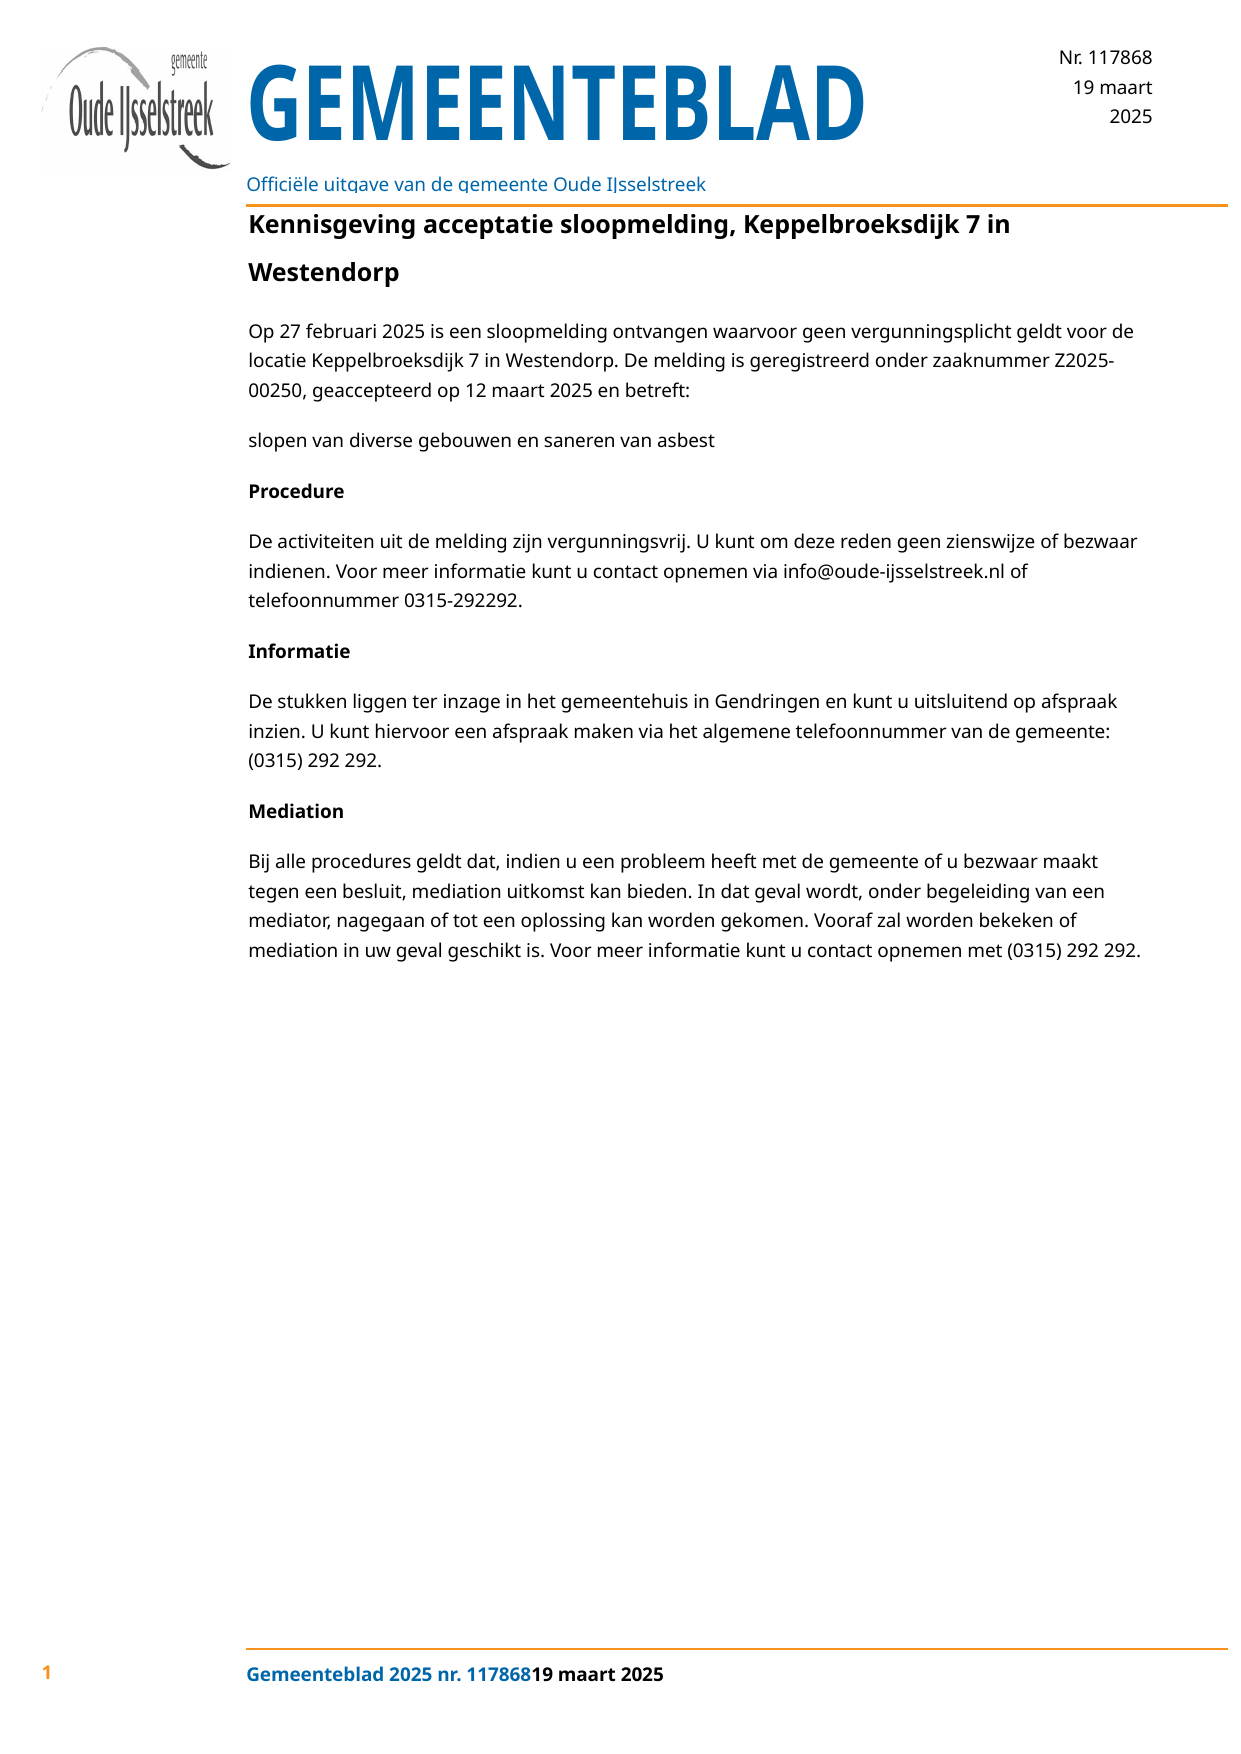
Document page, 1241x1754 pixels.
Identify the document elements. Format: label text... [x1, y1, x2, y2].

text De activiteiten uit de melding zijn vergunningsvrij. U kunt om deze reden geen zienswijze of bezwaar indienen. Voor meer informatie kunt u contact opnemen via info@oude-ijsselstreek.nl of telefoonnummer 0315-292292. [248, 528, 1152, 613]
text Bij alle procedures geldt dat, indien u een probleem heeft met de gemeente of u bezwaar maakt tegen een besluit, mediation uitkomst kan bieden. In dat geval wordt, onder begeleiding van een mediator, nagegaan of tot een oplossing kan worden gekomen. Vooraf zal worden bekeken of mediation in uw geval geschikt is. Voor meer informatie kunt u contact opnemen met (0315) 292 292. [248, 848, 1152, 963]
text slopen van diverse gebouwen en saneren van asbest [248, 427, 1152, 453]
text Procedure [248, 478, 1152, 504]
text Mediation [248, 798, 1152, 824]
picture [41, 47, 231, 172]
text Kennisgeving acceptatie sloopmelding, Keppelbroeksdijk 7 in Westendorp [248, 207, 1152, 288]
text De stukken liggen ter inzage in het gemeentehuis in Gendringen en kunt u uitsluitend op afspraak inzien. U kunt hiervoor een afspraak maken via het algemene telefoonnummer van de gemeente: (0315) 292 292. [248, 688, 1152, 773]
text Op 27 februari 2025 is een sloopmelding ontvangen waarvoor geen vergunningsplicht geldt voor de locatie Keppelbroeksdijk 7 in Westendorp. De melding is geregistreerd onder zaaknummer Z2025-00250, geaccepteerd op 12 maart 2025 en betreft: [248, 318, 1152, 403]
text Informatie [248, 638, 1152, 664]
